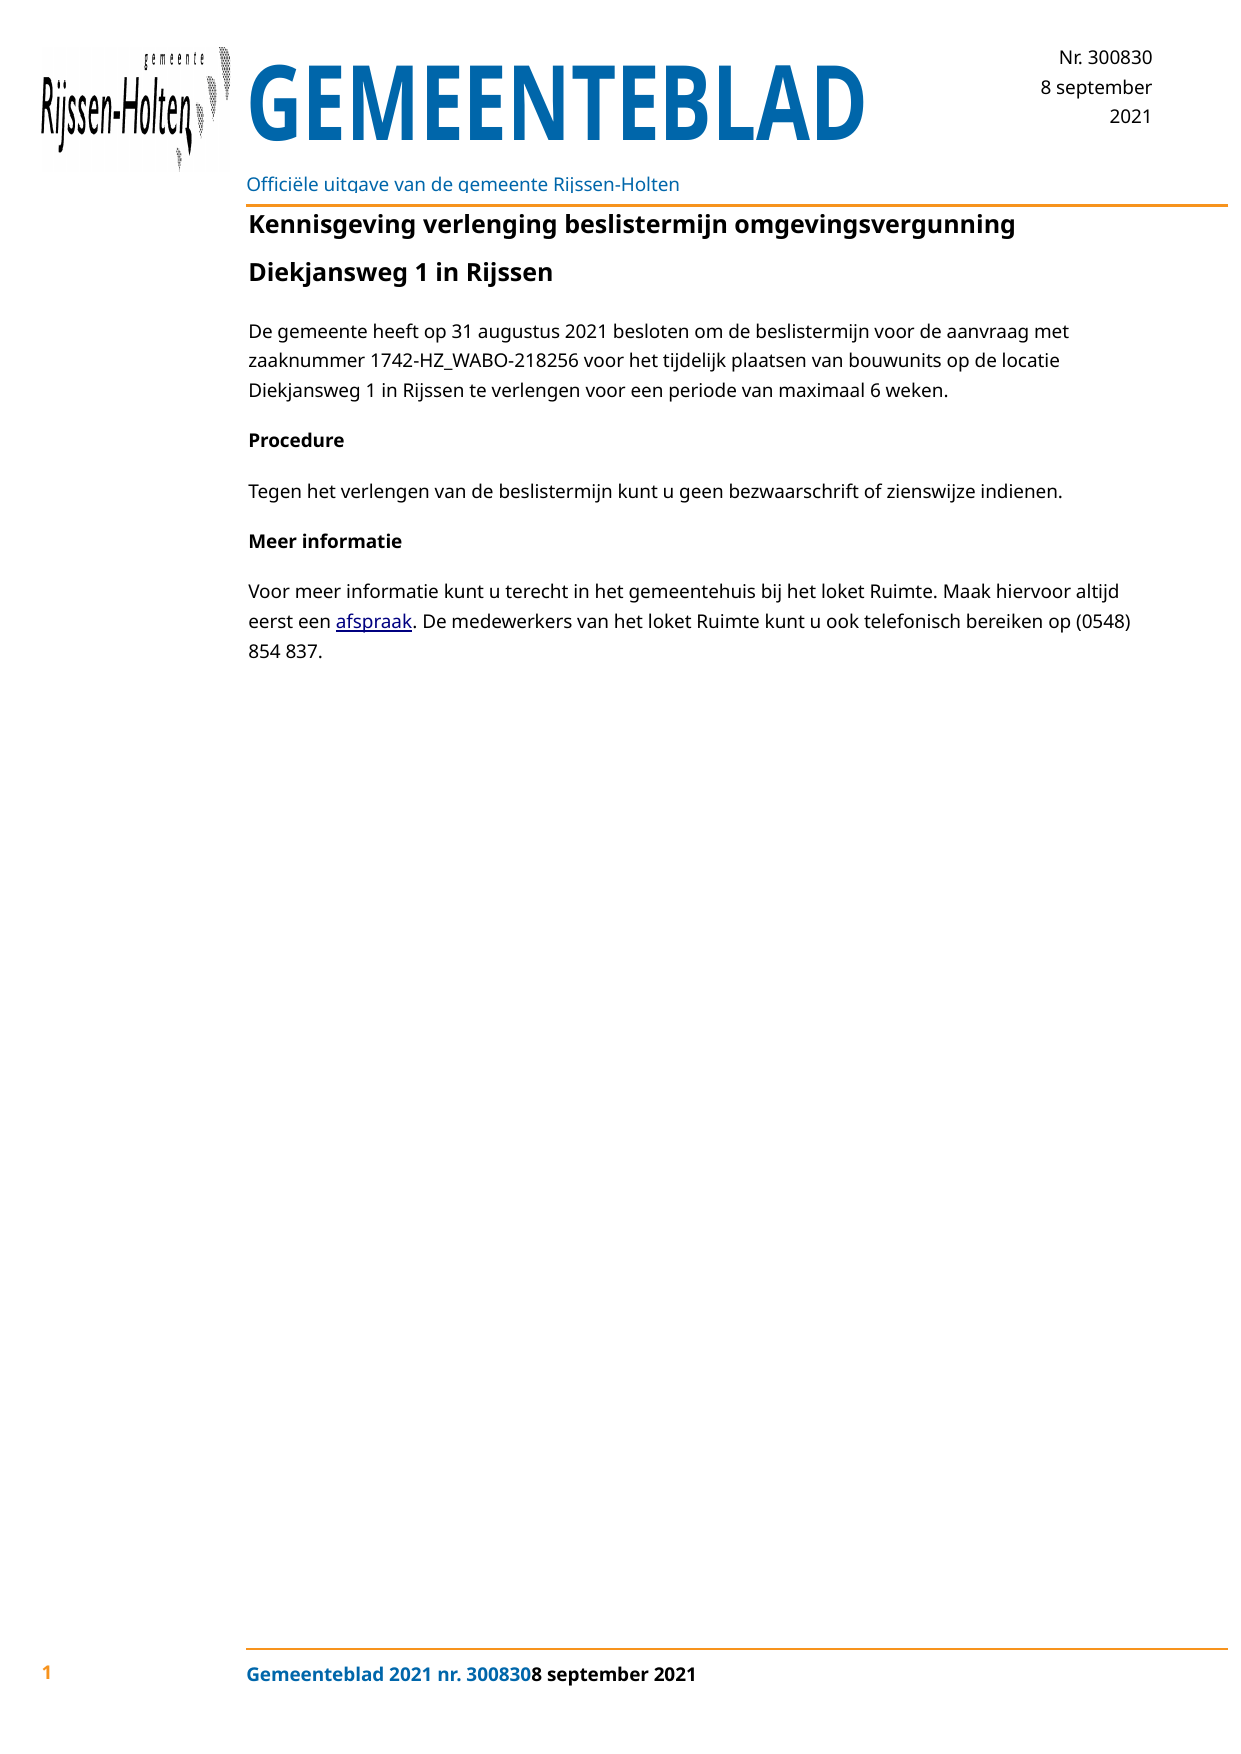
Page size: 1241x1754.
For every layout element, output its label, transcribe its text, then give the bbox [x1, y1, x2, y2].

text Kennisgeving verlenging beslistermijn omgevingsvergunning Diekjansweg 1 in Rijssen [248, 207, 1152, 288]
picture [41, 47, 231, 172]
text Tegen het verlengen van de beslistermijn kunt u geen bezwaarschrift of zienswijze indienen. [248, 478, 1152, 504]
text Meer informatie [248, 528, 1152, 554]
text De gemeente heeft op 31 augustus 2021 besloten om de beslistermijn voor de aanvraag met zaaknummer 1742-HZ_WABO-218256 voor het tijdelijk plaatsen van bouwunits op de locatie Diekjansweg 1 in Rijssen te verlengen voor een periode van maximaal 6 weken. [248, 318, 1152, 403]
text Voor meer informatie kunt u terecht in het gemeentehuis bij het loket Ruimte. Maak hiervoor altijd eerst een afspraak. De medewerkers van het loket Ruimte kunt u ook telefonisch bereiken op (0548) 854 837. [248, 579, 1152, 664]
text Procedure [248, 427, 1152, 453]
